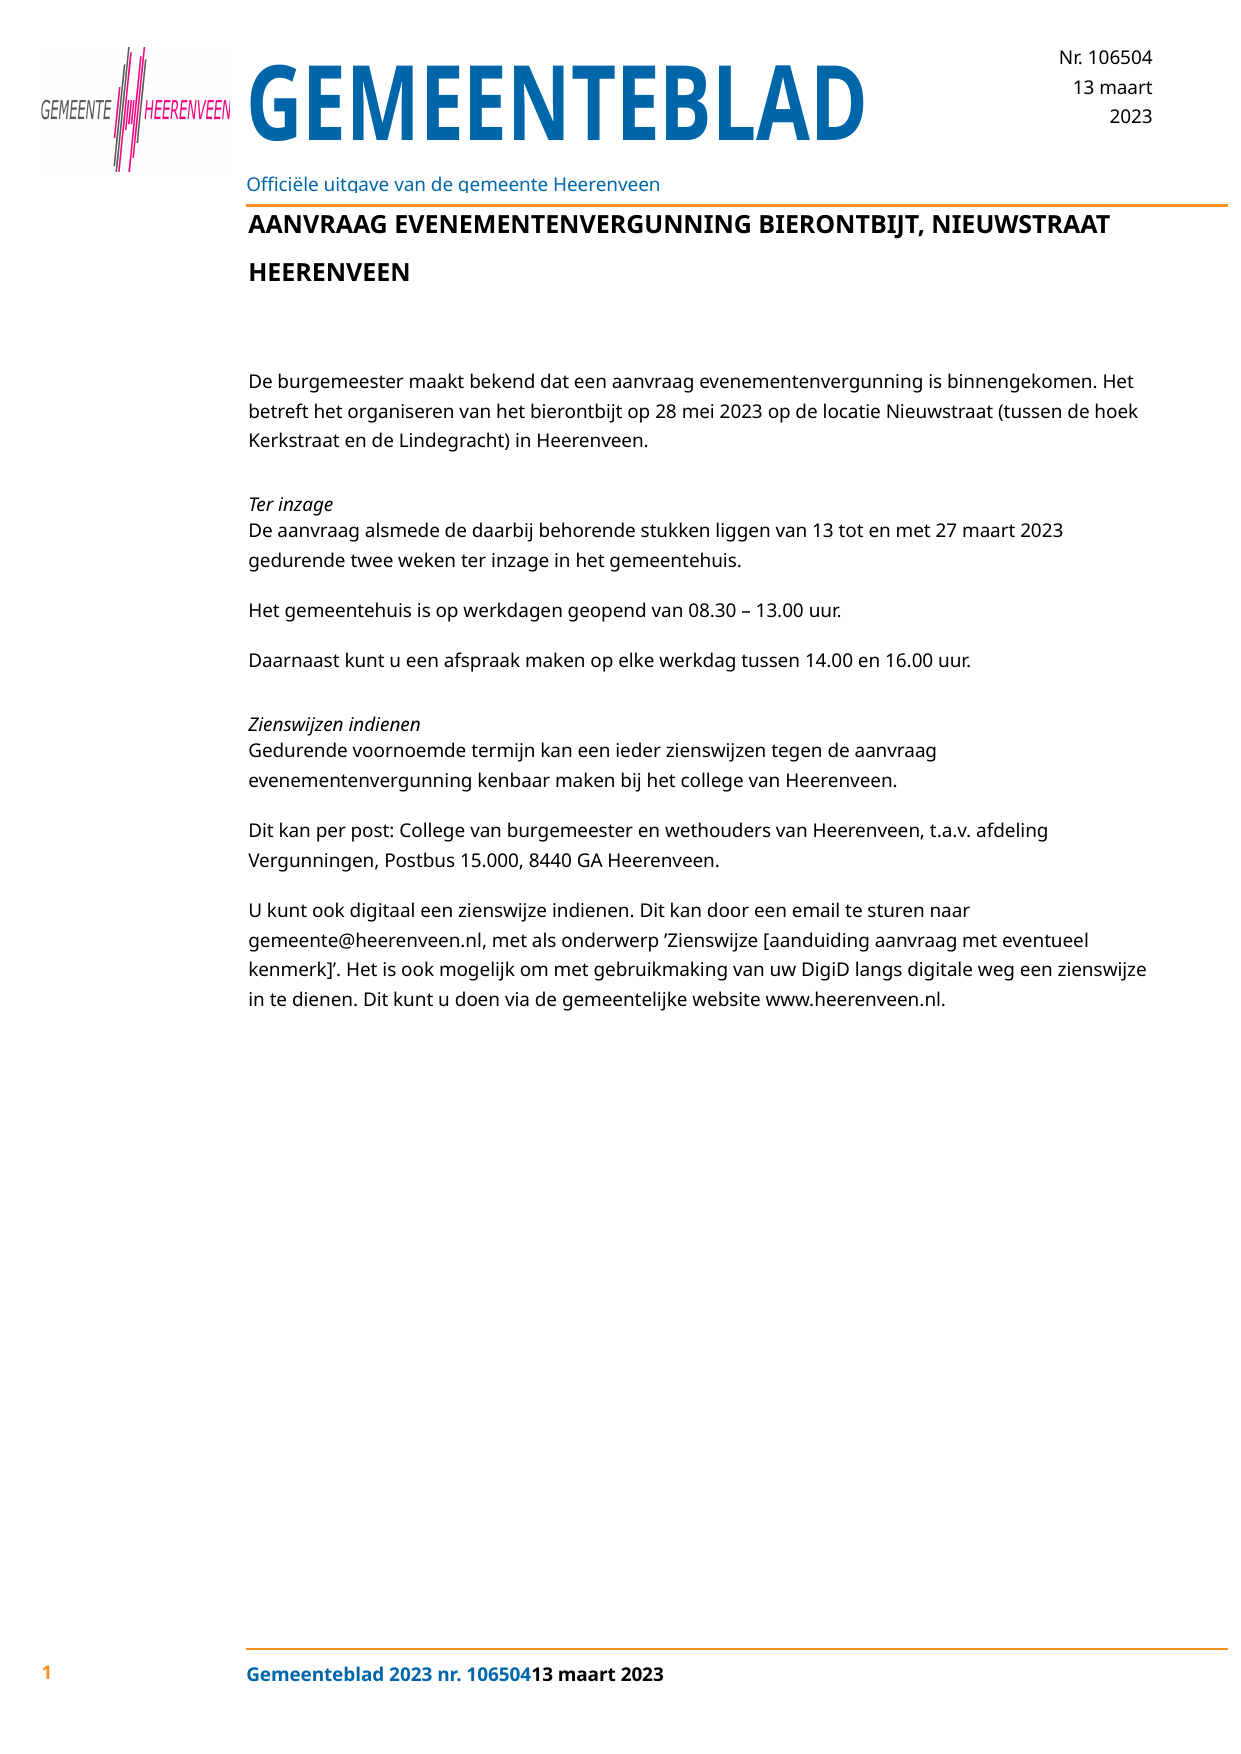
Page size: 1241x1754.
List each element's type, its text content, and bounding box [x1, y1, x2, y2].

text Daarnaast kunt u een afspraak maken op elke werkdag tussen 14.00 en 16.00 uur. [248, 648, 1152, 673]
text De burgemeester maakt bekend dat een aanvraag evenementenvergunning is binnengekomen. Het betreft het organiseren van het bierontbijt op 28 mei 2023 op de locatie Nieuwstraat (tussen de hoek Kerkstraat en de Lindegracht) in Heerenveen. [248, 368, 1152, 453]
text AANVRAAG EVENEMENTENVERGUNNING BIERONTBIJT, NIEUWSTRAAT HEERENVEEN [248, 207, 1152, 288]
text Ter inzage [248, 491, 1152, 517]
text Zienswijzen indienen [248, 712, 1152, 737]
picture [41, 47, 231, 172]
text Gedurende voornoemde termijn kan een ieder zienswijzen tegen de aanvraag evenementenvergunning kenbaar maken bij het college van Heerenveen. [248, 737, 1152, 793]
text U kunt ook digitaal een zienswijze indienen. Dit kan door een email te sturen naar gemeente@heerenveen.nl, met als onderwerp ’Zienswijze [aanduiding aanvraag met eventueel kenmerk]’. Het is ook mogelijk om met gebruikmaking van uw DigiD langs digitale weg een zienswijze in te dienen. Dit kunt u doen via de gemeentelijke website www.heerenveen.nl. [248, 897, 1152, 1012]
text Het gemeentehuis is op werkdagen geopend van 08.30 – 13.00 uur. [248, 597, 1152, 623]
text De aanvraag alsmede de daarbij behorende stukken liggen van 13 tot en met 27 maart 2023 gedurende twee weken ter inzage in het gemeentehuis. [248, 517, 1152, 572]
text Dit kan per post: College van burgemeester en wethouders van Heerenveen, t.a.v. afdeling Vergunningen, Postbus 15.000, 8440 GA Heerenveen. [248, 817, 1152, 873]
